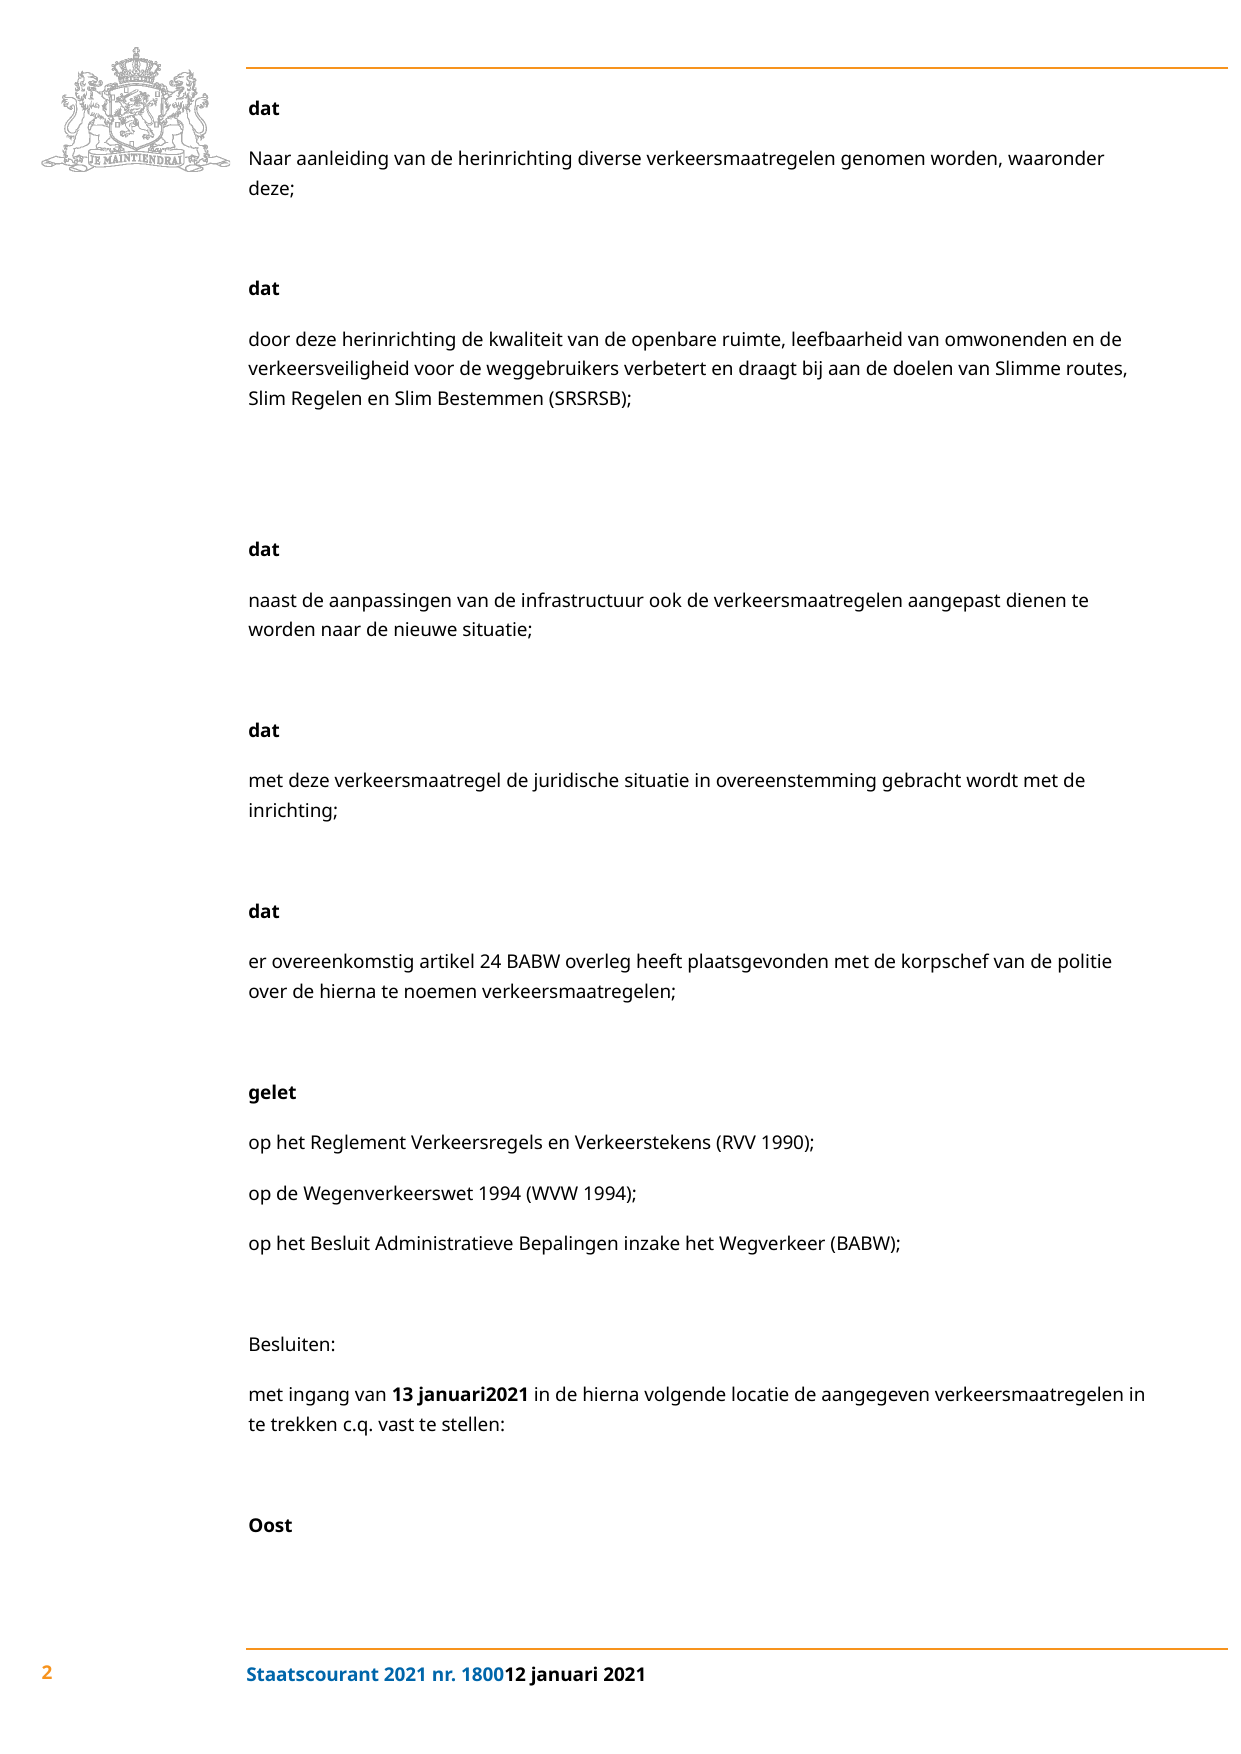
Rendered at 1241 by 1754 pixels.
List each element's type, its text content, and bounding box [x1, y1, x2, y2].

text er overeenkomstig artikel 24 BABW overleg heeft plaatsgevonden met de korpschef van de politie over de hierna te noemen verkeersmaatregelen; [248, 948, 1152, 1004]
text Naar aanleiding van de herinrichting diverse verkeersmaatregelen genomen worden, waaronder deze; [248, 145, 1152, 201]
text op de Wegenverkeerswet 1994 (WVW 1994); [248, 1180, 1152, 1206]
text door deze herinrichting de kwaliteit van de openbare ruimte, leefbaarheid van omwonenden en de verkeersveiligheid voor de weggebruikers verbetert en draagt bij aan de doelen van Slimme routes, Slim Regelen en Slim Bestemmen (SRSRSB); [248, 326, 1152, 411]
text dat [248, 717, 1152, 743]
picture [41, 47, 231, 172]
text met ingang van 13 januari2021 in de hierna volgende locatie de aangegeven verkeersmaatregelen in te trekken c.q. vast te stellen: [248, 1381, 1152, 1437]
text naast de aanpassingen van de infrastructuur ook de verkeersmaatregelen aangepast dienen te worden naar de nieuwe situatie; [248, 587, 1152, 642]
text dat [248, 95, 1152, 121]
text op het Besluit Administratieve Bepalingen inzake het Wegverkeer (BABW); [248, 1230, 1152, 1256]
text op het Reglement Verkeersregels en Verkeerstekens (RVV 1990); [248, 1129, 1152, 1155]
text met deze verkeersmaatregel de juridische situatie in overeenstemming gebracht wordt met de inrichting; [248, 768, 1152, 823]
text dat [248, 276, 1152, 301]
text Besluiten: [248, 1331, 1152, 1357]
text dat [248, 898, 1152, 924]
text Oost [248, 1512, 1152, 1538]
text gelet [248, 1079, 1152, 1105]
text dat [248, 536, 1152, 562]
